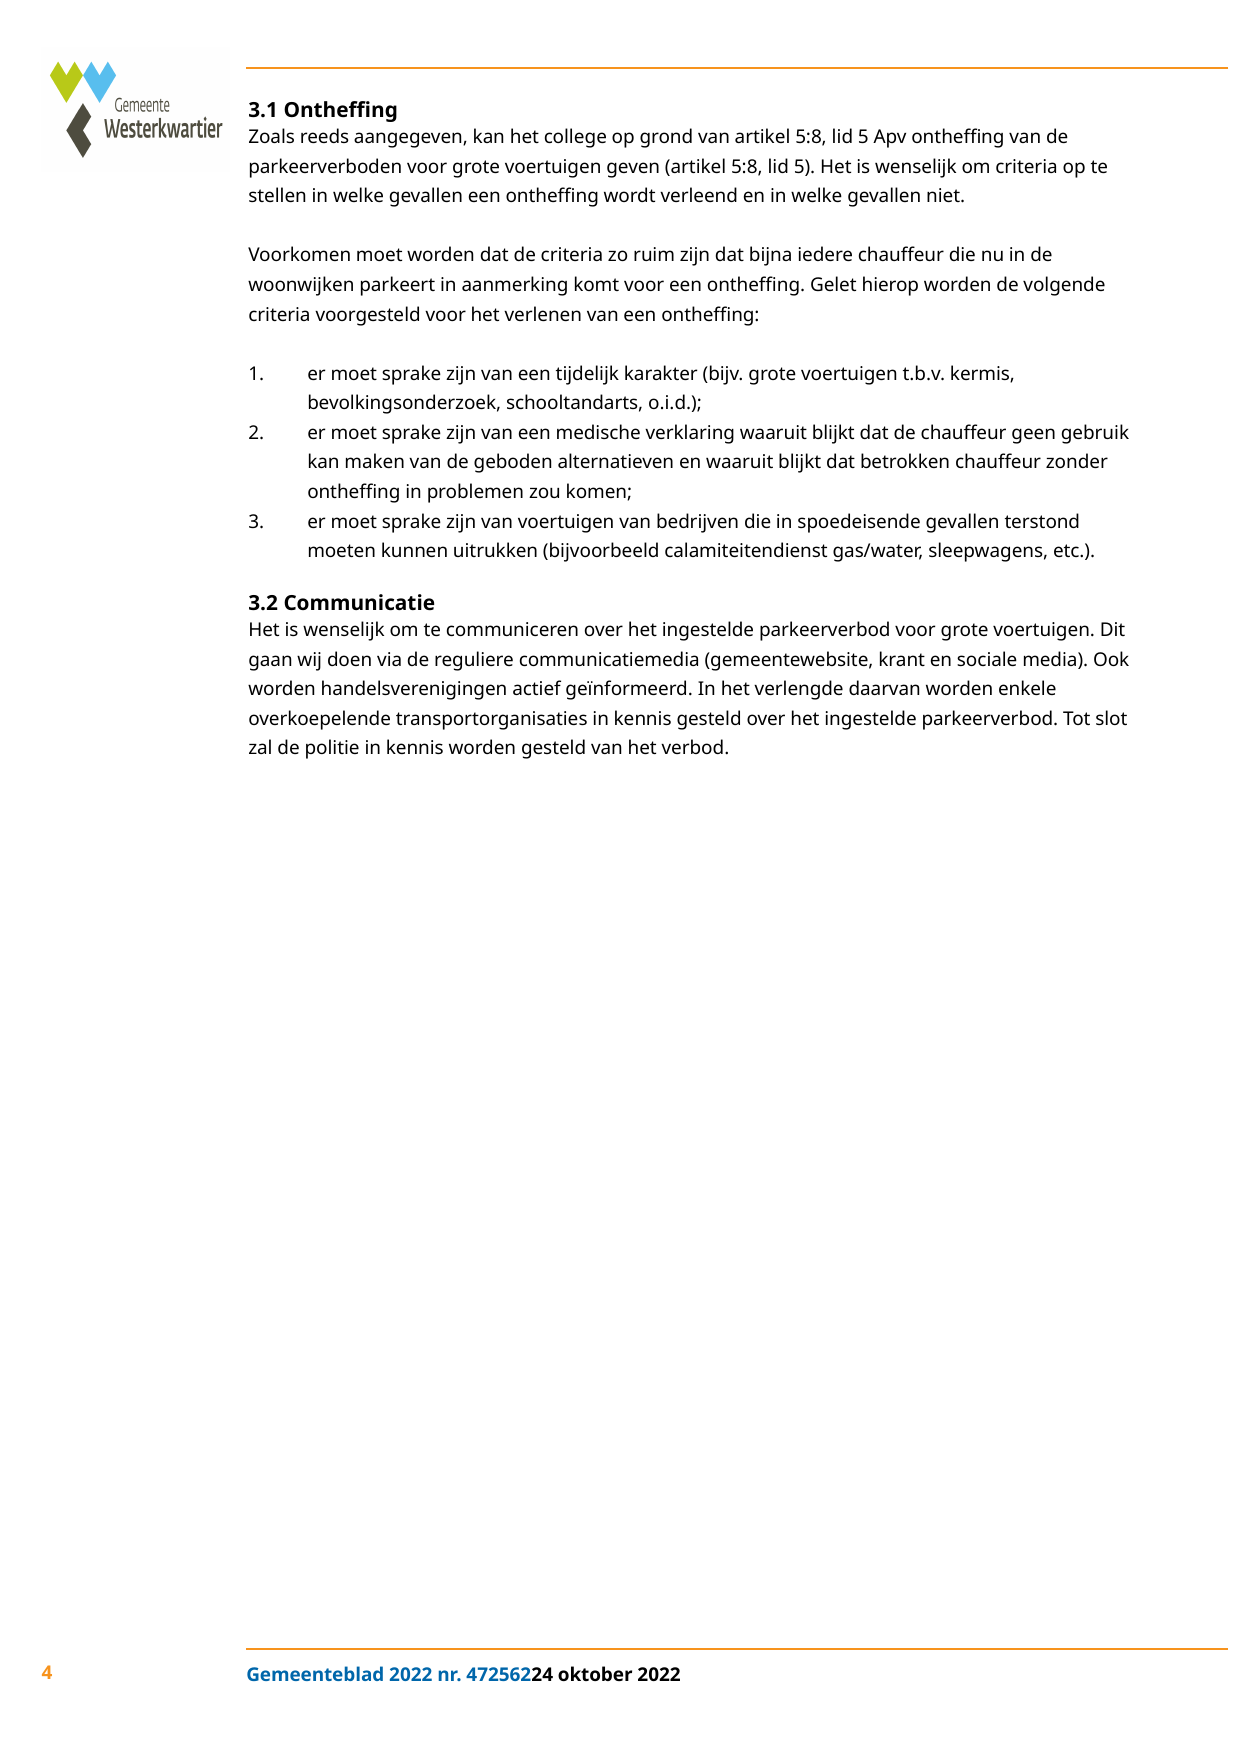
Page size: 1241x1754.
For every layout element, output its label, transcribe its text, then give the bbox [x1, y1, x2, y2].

list er moet sprake zijn van voertuigen van bedrijven die in spoedeisende gevallen terstond moeten kunnen uitrukken (bijvoorbeeld calamiteitendienst gas/water, sleepwagens, etc.). [248, 508, 1152, 563]
list er moet sprake zijn van een medische verklaring waaruit blijkt dat de chauffeur geen gebruik kan maken van de geboden alternatieven en waaruit blijkt dat betrokken chauffeur zonder ontheffing in problemen zou komen; [248, 419, 1152, 504]
text 3.1 Ontheffing [248, 95, 1152, 123]
picture [41, 47, 231, 172]
list er moet sprake zijn van een tijdelijk karakter (bijv. grote voertuigen t.b.v. kermis, bevolkingsonderzoek, schooltandarts, o.i.d.); [248, 360, 1152, 415]
text 3.2 Communicatie [248, 588, 1152, 616]
text Voorkomen moet worden dat de criteria zo ruim zijn dat bijna iedere chauffeur die nu in de woonwijken parkeert in aanmerking komt voor een ontheffing. Gelet hierop worden de volgende criteria voorgesteld voor het verlenen van een ontheffing: [248, 242, 1152, 326]
text Zoals reeds aangegeven, kan het college op grond van artikel 5:8, lid 5 Apv ontheffing van de parkeerverboden voor grote voertuigen geven (artikel 5:8, lid 5). Het is wenselijk om criteria op te stellen in welke gevallen een ontheffing wordt verleend en in welke gevallen niet. [248, 123, 1152, 208]
text Het is wenselijk om te communiceren over het ingestelde parkeerverbod voor grote voertuigen. Dit gaan wij doen via de reguliere communicatiemedia (gemeentewebsite, krant en sociale media). Ook worden handelsverenigingen actief geïnformeerd. In het verlengde daarvan worden enkele overkoepelende transportorganisaties in kennis gesteld over het ingestelde parkeerverbod. Tot slot zal de politie in kennis worden gesteld van het verbod. [248, 616, 1152, 760]
